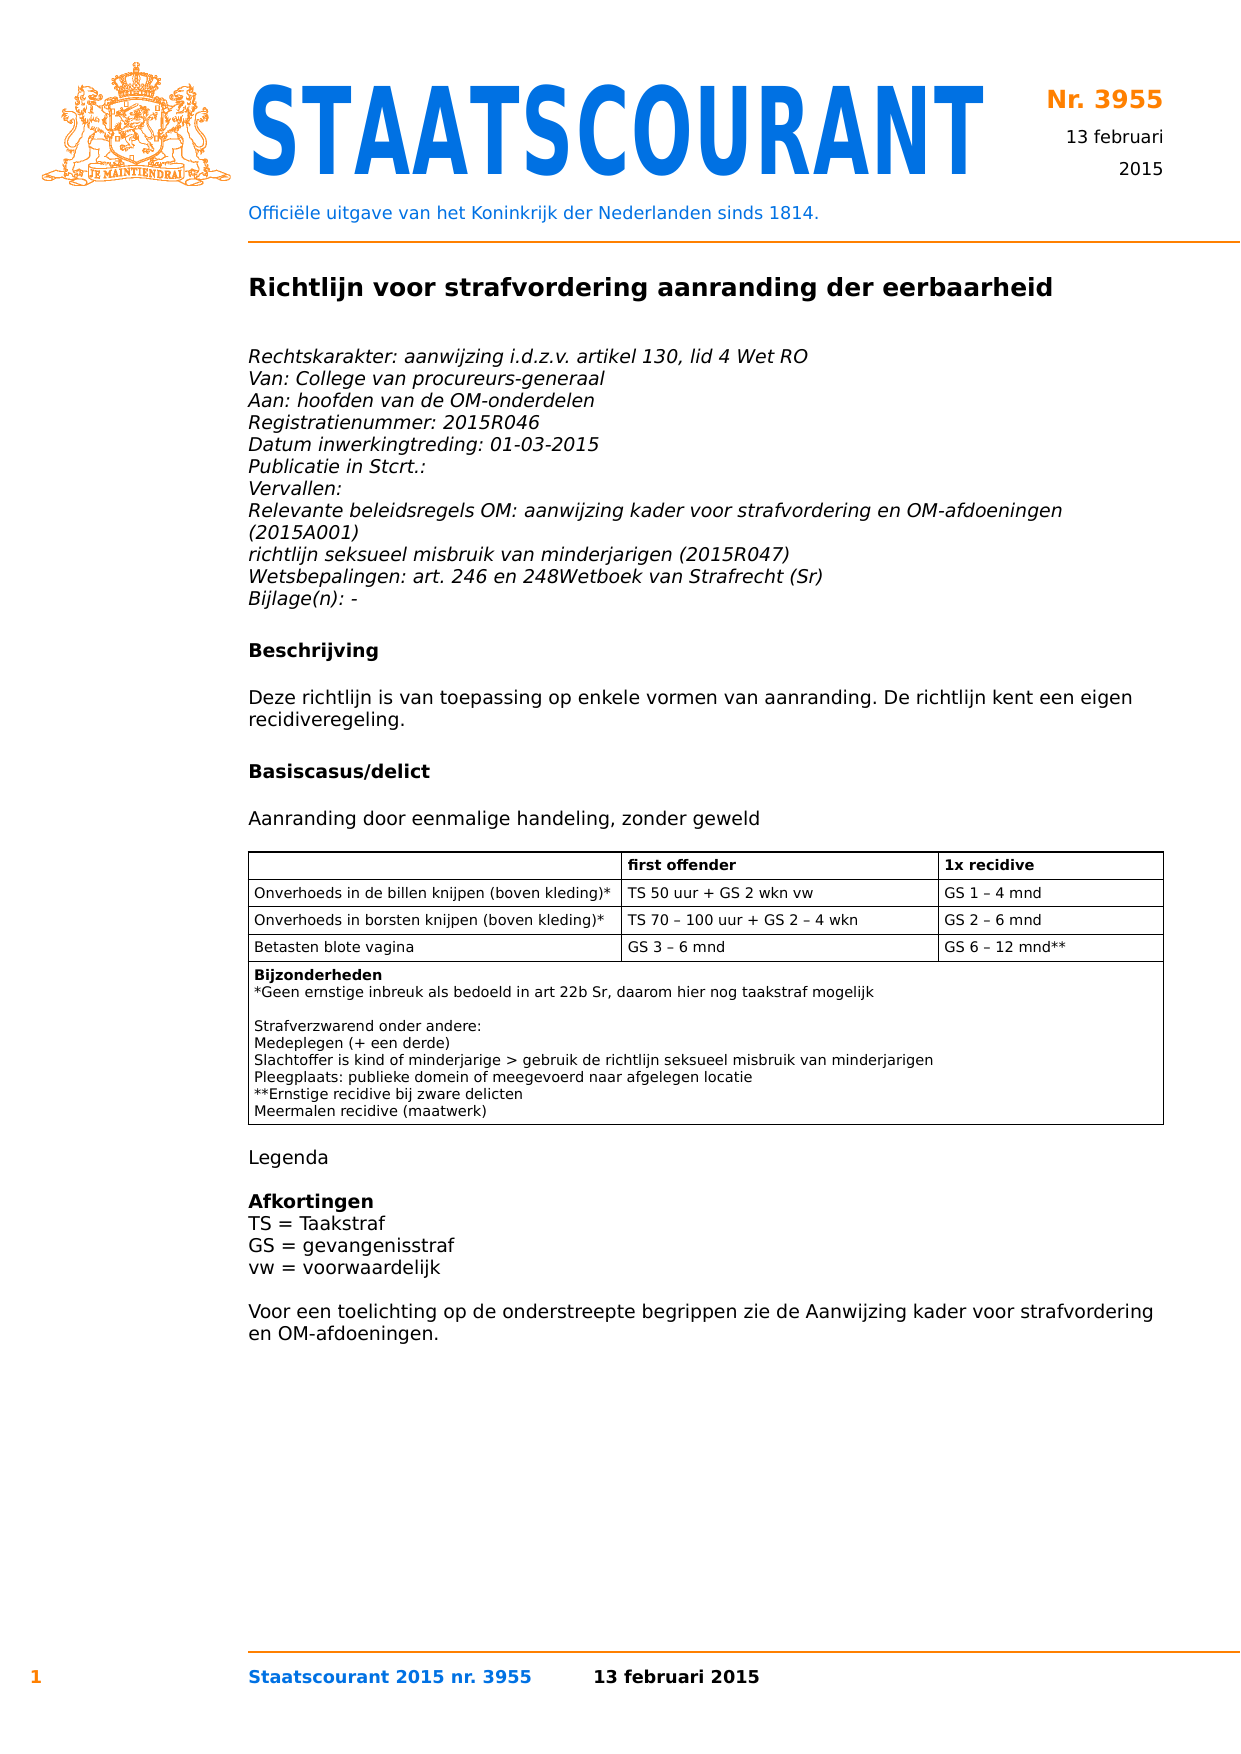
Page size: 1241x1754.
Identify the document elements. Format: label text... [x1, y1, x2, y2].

table_cell 13 februari [998, 121, 1240, 153]
text Vervallen: [248, 478, 1163, 500]
table_cell GS 3 – 6 mnd [622, 935, 938, 961]
subtitle Beschrijving [248, 640, 1163, 662]
text Bijlage(n): - [248, 588, 1163, 610]
table_cell TS 50 uur + GS 2 wkn vw [622, 880, 938, 906]
subtitle Basiscasus/delict [248, 761, 1163, 783]
table_header Nr. 3955 [998, 62, 1240, 121]
table_cell GS 2 – 6 mnd [939, 907, 1163, 934]
text TS = Taakstraf [248, 1213, 1163, 1235]
table_cell 2015 [998, 153, 1240, 203]
table_header [25, 62, 248, 241]
table_header 1x recidive [939, 853, 1163, 879]
text Aan: hoofden van de OM-onderdelen [248, 390, 1163, 412]
text Deze richtlijn is van toepassing op enkele vormen van aanranding. De richtlijn kent een eigen recidiveregeling. [248, 687, 1163, 731]
text Datum inwerkingtreding: 01-03-2015 [248, 434, 1163, 456]
text Aanranding door eenmalige handeling, zonder geweld [248, 808, 1163, 829]
table_cell Strafverzwarend onder andere: Medeplegen (+ een derde) Slachtoffer is kind of minderjarige > gebruik de richtlijn seksueel misbruik van minderjarigen Pleegplaats: publieke domein of meegevoerd naar afgelegen locatie **Ernstige recidive bij zware delicten Meermalen recidive (maatwerk) [249, 1018, 1163, 1124]
picture [41, 62, 231, 186]
table_cell Onverhoeds in borsten knijpen (boven kleding)* [249, 907, 621, 934]
table_cell Betasten blote vagina [249, 935, 621, 961]
table_cell Officiële uitgave van het Koninkrijk der Nederlanden sinds 1814. [248, 203, 1240, 241]
text Registratienummer: 2015R046 [248, 412, 1163, 434]
text Wetsbepalingen: art. 246 en 248Wetboek van Strafrecht (Sr) [248, 566, 1163, 588]
table_cell [249, 1001, 1163, 1018]
table_cell Bijzonderheden *Geen ernstige inbreuk als bedoeld in art 22b Sr, daarom hier nog taakstraf mogelijk [249, 962, 1163, 1001]
table_cell TS 70 – 100 uur + GS 2 – 4 wkn [622, 907, 938, 934]
table_header STAATSCOURANT [248, 62, 998, 203]
table_cell GS 6 – 12 mnd** [939, 935, 1163, 961]
text Rechtskarakter: aanwijzing i.d.z.v. artikel 130, lid 4 Wet RO [248, 346, 1163, 368]
table_header first offender [622, 853, 938, 879]
text Afkortingen [248, 1191, 1163, 1213]
text Relevante beleidsregels OM: aanwijzing kader voor strafvordering en OM-afdoeningen (2015A001) [248, 500, 1163, 544]
table_cell Onverhoeds in de billen knijpen (boven kleding)* [249, 880, 621, 906]
text Publicatie in Stcrt.: [248, 456, 1163, 478]
text richtlijn seksueel misbruik van minderjarigen (2015R047) [248, 544, 1163, 566]
subtitle Richtlijn voor strafvordering aanranding der eerbaarheid [248, 273, 1163, 302]
text GS = gevangenisstraf [248, 1235, 1163, 1257]
text Voor een toelichting op de onderstreepte begrippen zie de Aanwijzing kader voor strafvordering en OM-afdoeningen. [248, 1301, 1163, 1345]
text Legenda [248, 1147, 1163, 1169]
table_cell GS 1 – 4 mnd [939, 880, 1163, 906]
text vw = voorwaardelijk [248, 1257, 1163, 1279]
table_header [249, 853, 621, 879]
text Van: College van procureurs-generaal [248, 368, 1163, 390]
